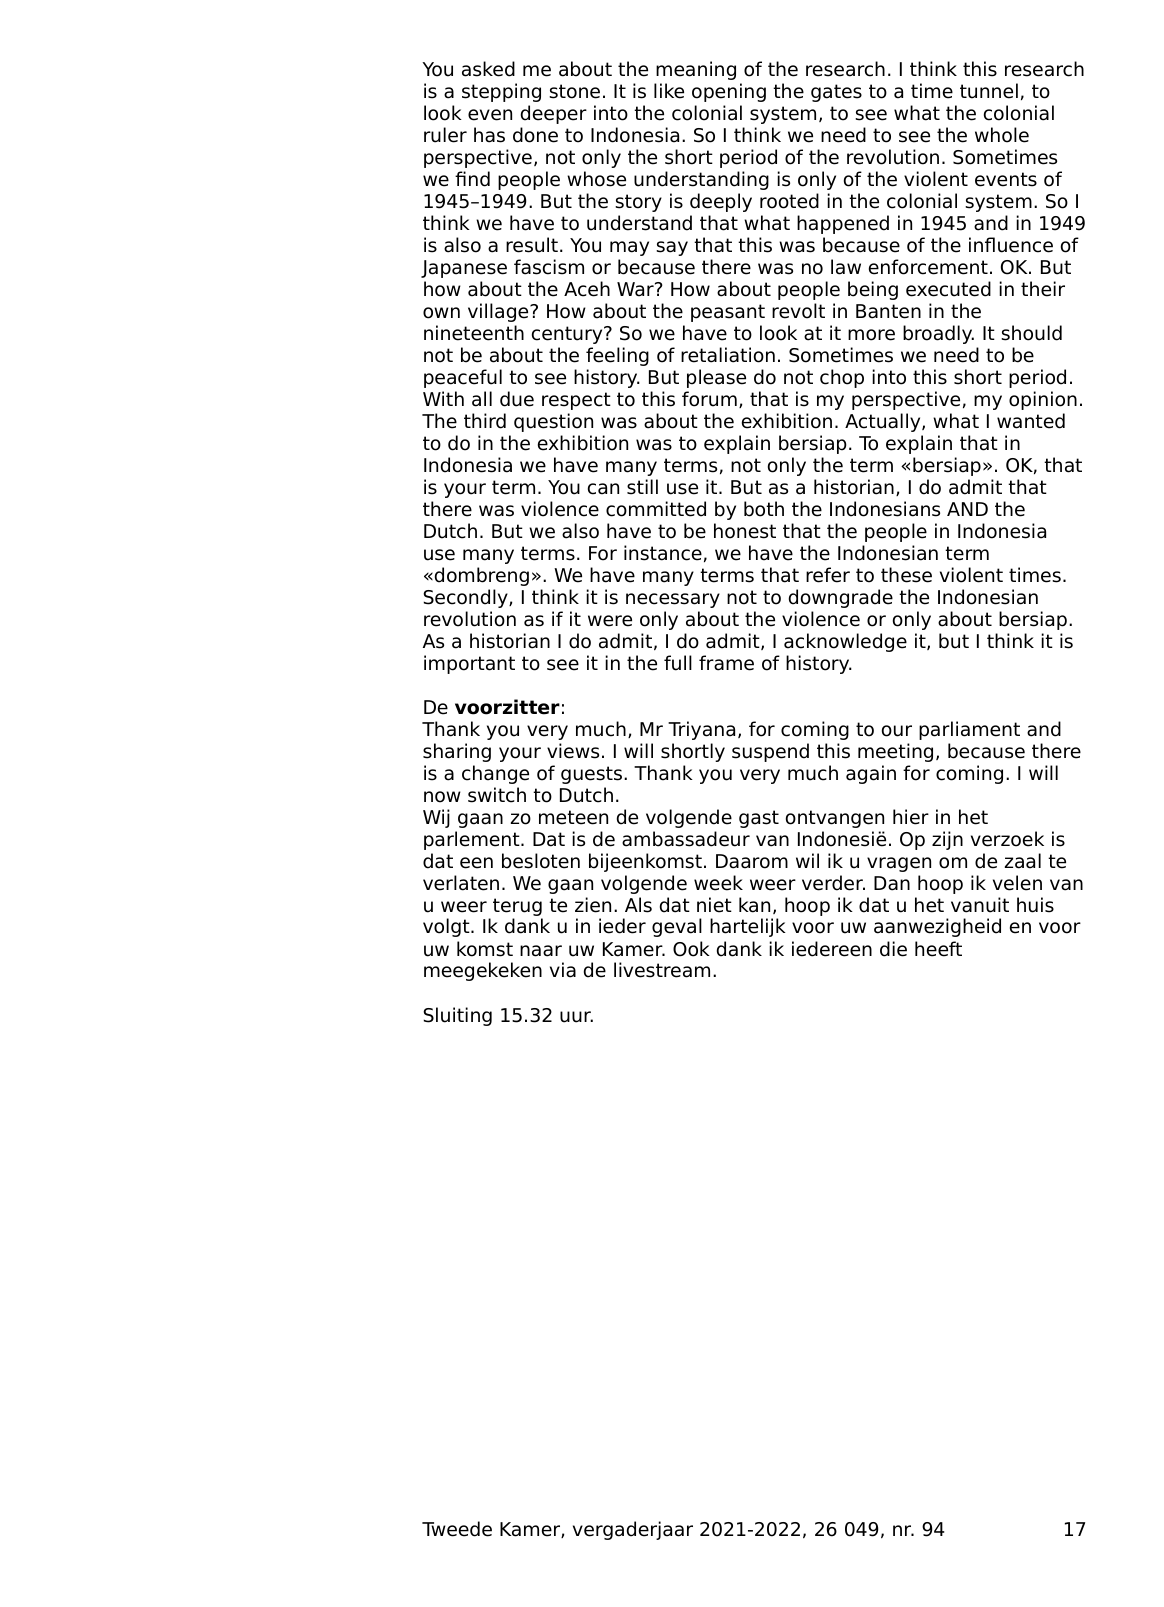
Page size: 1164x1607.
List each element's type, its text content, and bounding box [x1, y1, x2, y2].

text The third question was about the exhibition. Actually, what I wanted to do in the exhibition was to explain bersiap. To explain that in Indonesia we have many terms, not only the term «bersiap». OK, that is your term. You can still use it. But as a historian, I do admit that there was violence committed by both the Indonesians AND the Dutch. But we also have to be honest that the people in Indonesia use many terms. For instance, we have the Indonesian term «dombreng». We have many terms that refer to these violent times. [422, 411, 1087, 587]
text Wij gaan zo meteen de volgende gast ontvangen hier in het parlement. Dat is de ambassadeur van Indonesië. Op zijn verzoek is dat een besloten bijeenkomst. Daarom wil ik u vragen om de zaal te verlaten. We gaan volgende week weer verder. Dan hoop ik velen van u weer terug te zien. Als dat niet kan, hoop ik dat u het vanuit huis volgt. Ik dank u in ieder geval hartelijk voor uw aanwezigheid en voor uw komst naar uw Kamer. Ook dank ik iedereen die heeft meegekeken via de livestream. [422, 807, 1087, 982]
text Secondly, I think it is necessary not to downgrade the Indonesian revolution as if it were only about the violence or only about bersiap. As a historian I do admit, I do admit, I acknowledge it, but I think it is important to see it in the full frame of history. [422, 587, 1087, 674]
text Thank you very much, Mr Triyana, for coming to our parliament and sharing your views. I will shortly suspend this meeting, because there is a change of guests. Thank you very much again for coming. I will now switch to Dutch. [422, 719, 1087, 807]
text De voorzitter: [422, 697, 1087, 719]
text Sluiting 15.32 uur. [422, 1004, 1087, 1027]
text You asked me about the meaning of the research. I think this research is a stepping stone. It is like opening the gates to a time tunnel, to look even deeper into the colonial system, to see what the colonial ruler has done to Indonesia. So I think we need to see the whole perspective, not only the short period of the revolution. Sometimes we find people whose understanding is only of the violent events of 1945–1949. But the story is deeply rooted in the colonial system. So I think we have to understand that what happened in 1945 and in 1949 is also a result. You may say that this was because of the influence of Japanese fascism or because there was no law enforcement. OK. But how about the Aceh War? How about people being executed in their own village? How about the peasant revolt in Banten in the nineteenth century? So we have to look at it more broadly. It should not be about the feeling of retaliation. Sometimes we need to be peaceful to see history. But please do not chop into this short period. With all due respect to this forum, that is my perspective, my opinion. [422, 59, 1087, 411]
